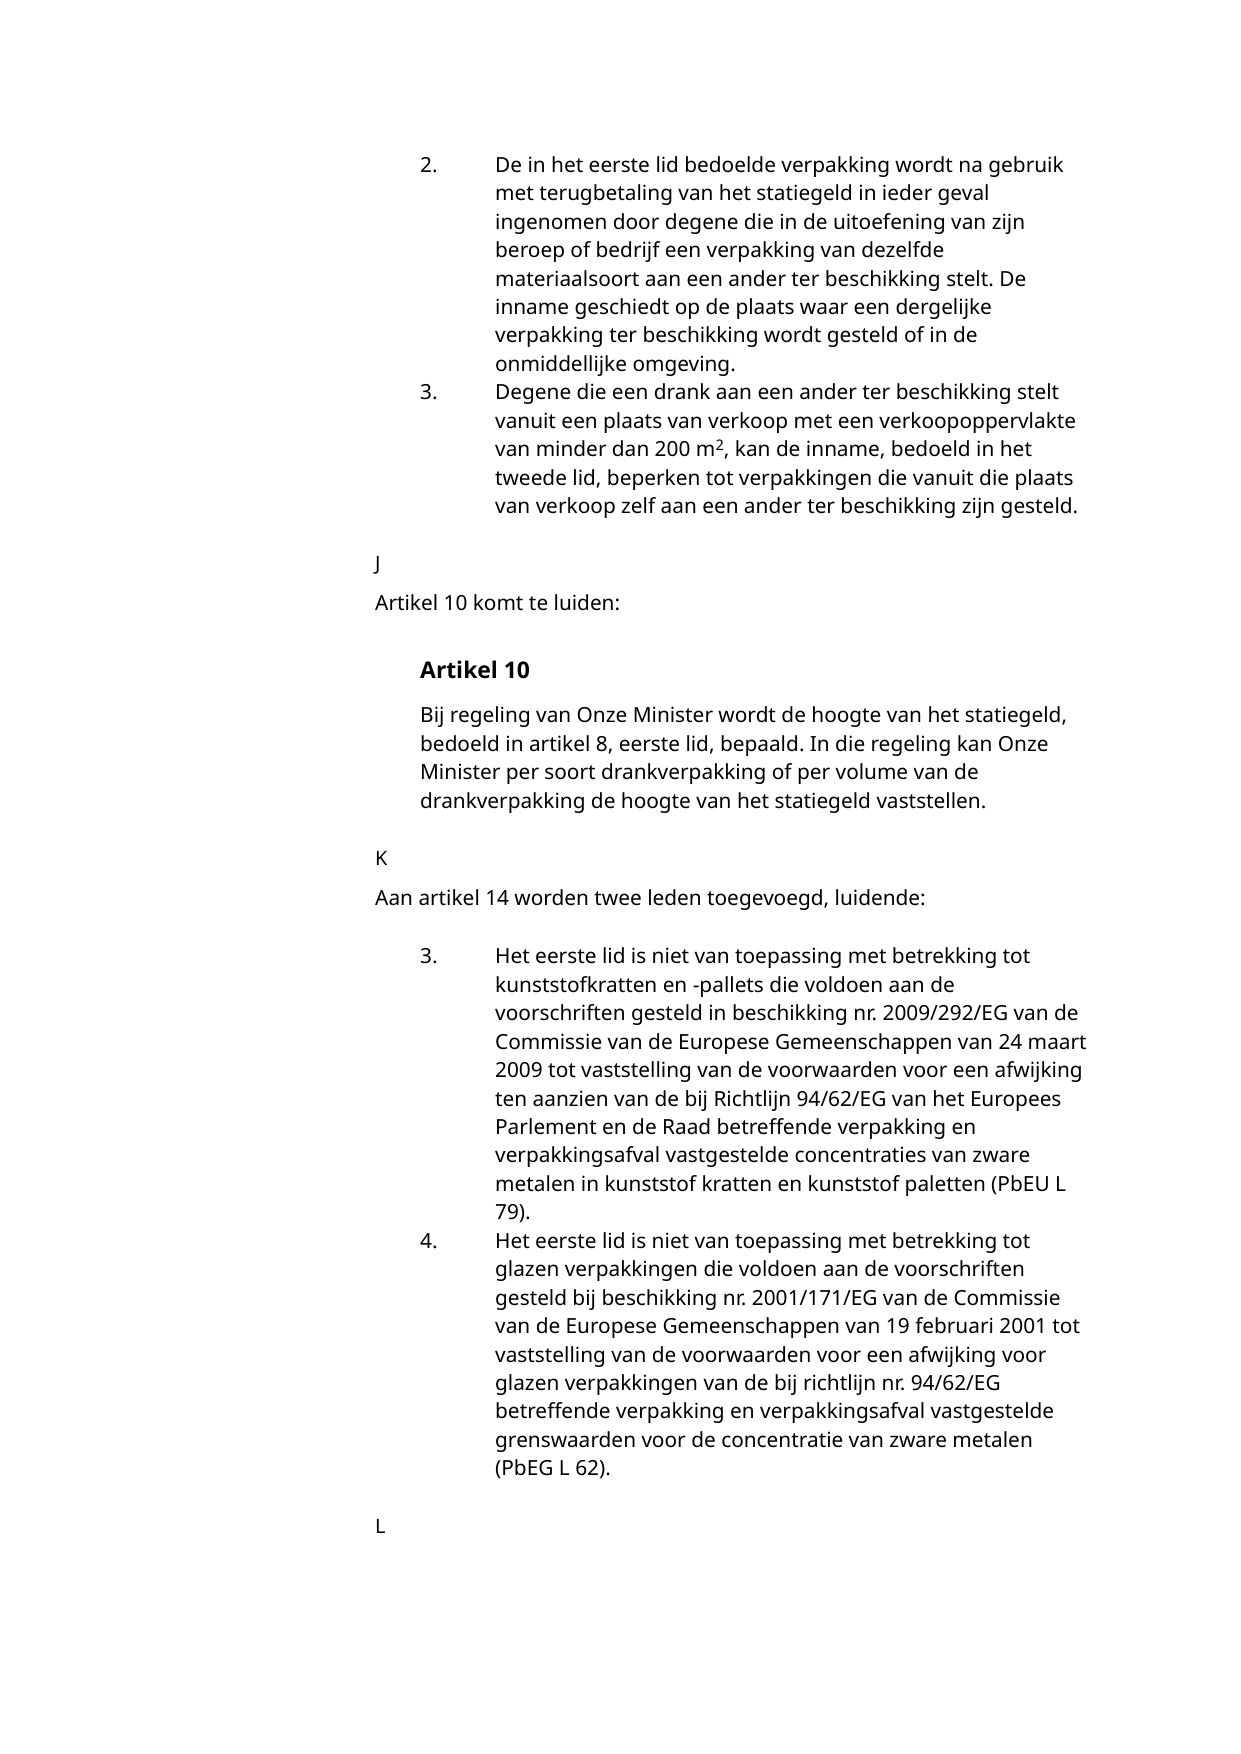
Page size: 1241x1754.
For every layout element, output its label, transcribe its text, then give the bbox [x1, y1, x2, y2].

list Het eerste lid is niet van toepassing met betrekking tot glazen verpakkingen die voldoen aan de voorschriften gesteld bij beschikking nr. 2001/171/EG van de Commissie van de Europese Gemeenschappen van 19 februari 2001 tot vaststelling van de voorwaarden voor een afwijking voor glazen verpakkingen van de bij richtlijn nr. 94/62/EG betreffende verpakking en verpakkingsafval vastgestelde grenswaarden voor de concentratie van zware metalen (PbEG L 62). [420, 1226, 1090, 1482]
text L [375, 1512, 1090, 1539]
list De in het eerste lid bedoelde verpakking wordt na gebruik met terugbetaling van het statiegeld in ieder geval ingenomen door degene die in de uitoefening van zijn beroep of bedrijf een verpakking van dezelfde materiaalsoort aan een ander ter beschikking stelt. De inname geschiedt op de plaats waar een dergelijke verpakking ter beschikking wordt gesteld of in de onmiddellijke omgeving. [420, 150, 1090, 377]
text Bij regeling van Onze Minister wordt de hoogte van het statiegeld, bedoeld in artikel 8, eerste lid, bepaald. In die regeling kan Onze Minister per soort drankverpakking of per volume van de drankverpakking de hoogte van het statiegeld vaststellen. [420, 701, 1090, 814]
text Artikel 10 komt te luiden: [375, 588, 1090, 617]
list Het eerste lid is niet van toepassing met betrekking tot kunststofkratten en -pallets die voldoen aan de voorschriften gesteld in beschikking nr. 2009/292/EG van de Commissie van de Europese Gemeenschappen van 24 maart 2009 tot vaststelling van de voorwaarden voor een afwijking ten aanzien van de bij Richtlijn 94/62/EG van het Europees Parlement en de Raad betreffende verpakking en verpakkingsafval vastgestelde concentraties van zware metalen in kunststof kratten en kunststof paletten (PbEU L 79). [420, 942, 1090, 1226]
subtitle Artikel 10 [420, 654, 1090, 686]
list Degene die een drank aan een ander ter beschikking stelt vanuit een plaats van verkoop met een verkoopoppervlakte van minder dan 200 m2, kan de inname, bedoeld in het tweede lid, beperken tot verpakkingen die vanuit die plaats van verkoop zelf aan een ander ter beschikking zijn gesteld. [420, 377, 1090, 520]
text K [375, 844, 1090, 871]
text J [375, 550, 1090, 577]
text Aan artikel 14 worden twee leden toegevoegd, luidende: [375, 883, 1090, 912]
